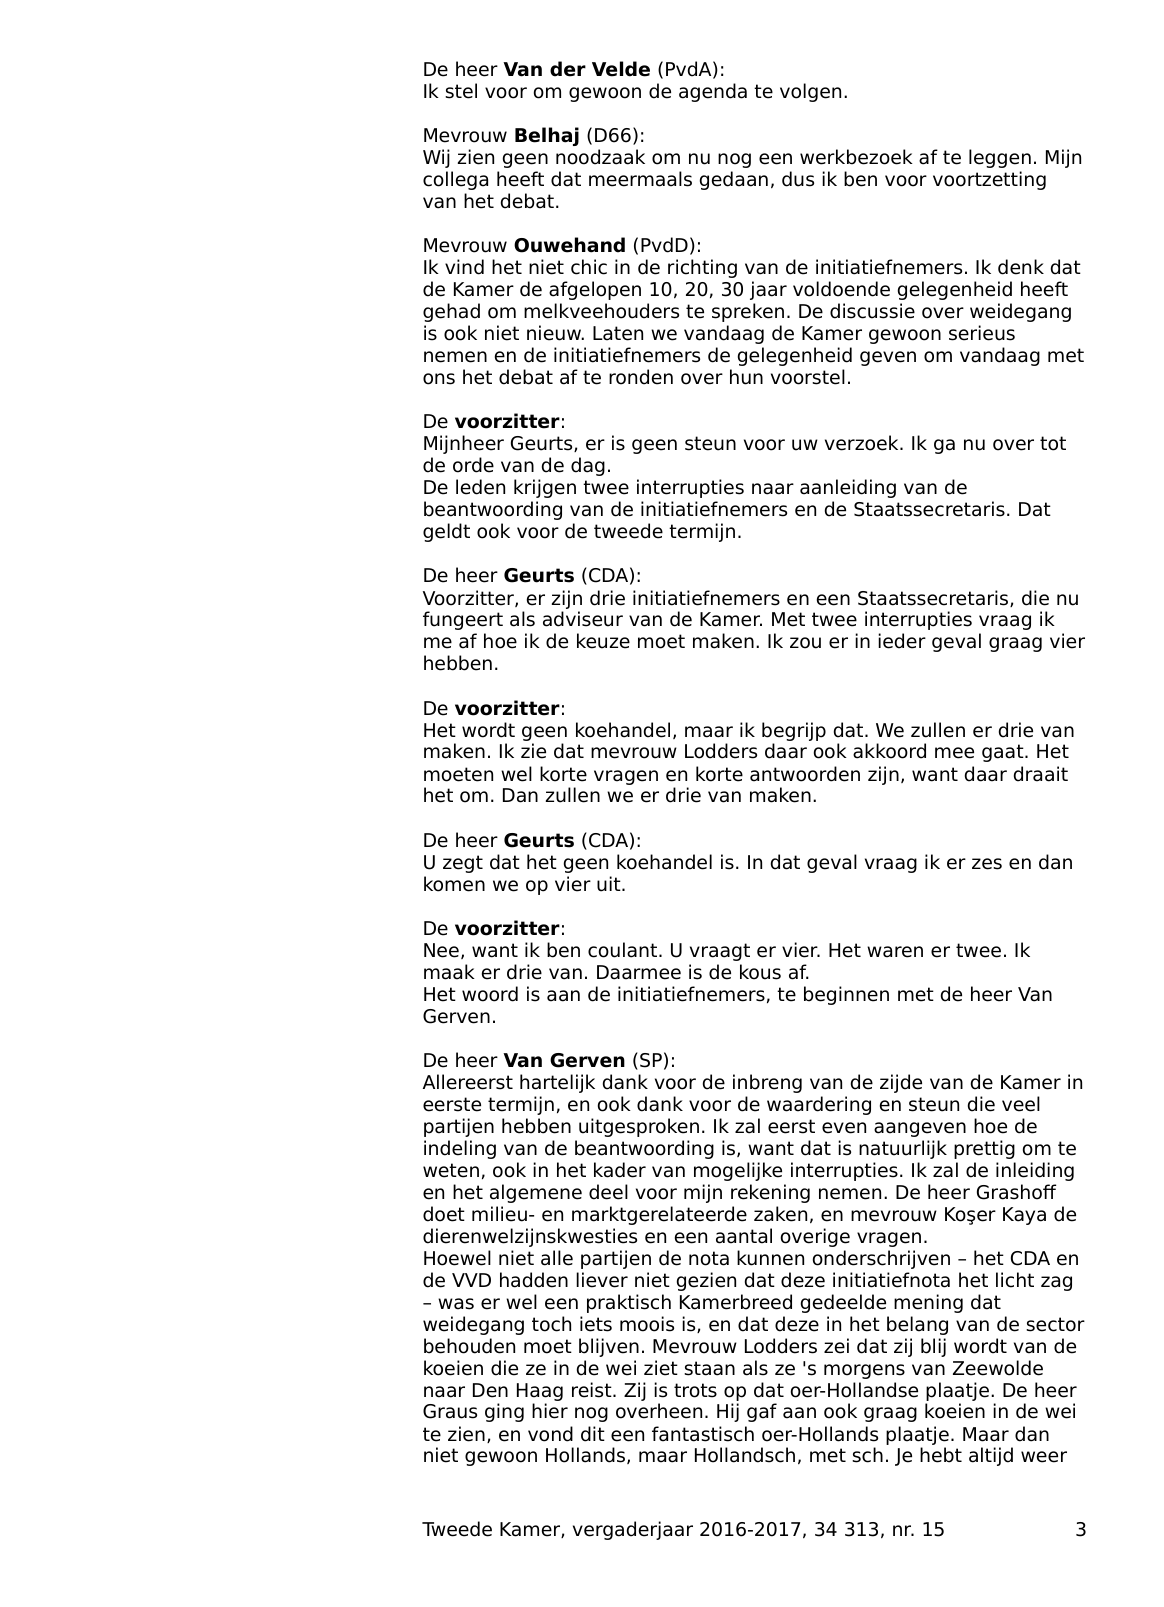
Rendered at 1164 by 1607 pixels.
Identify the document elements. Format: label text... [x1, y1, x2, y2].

text Het woord is aan de initiatiefnemers, te beginnen met de heer Van Gerven. [422, 984, 1087, 1028]
text Hoewel niet alle partijen de nota kunnen onderschrijven – het CDA en de VVD hadden liever niet gezien dat deze initiatiefnota het licht zag – was er wel een praktisch Kamerbreed gedeelde mening dat weidegang toch iets moois is, en dat deze in het belang van de sector behouden moet blijven. Mevrouw Lodders zei dat zij blij wordt van de koeien die ze in de wei ziet staan als ze 's morgens van Zeewolde naar Den Haag reist. Zij is trots op dat oer-Hollandse plaatje. De heer Graus ging hier nog overheen. Hij gaf aan ook graag koeien in de wei te zien, en vond dit een fantastisch oer-Hollands plaatje. Maar dan niet gewoon Hollands, maar Hollandsch, met sch. Je hebt altijd weer [422, 1248, 1087, 1467]
text De leden krijgen twee interrupties naar aanleiding van de beantwoording van de initiatiefnemers en de Staatssecretaris. Dat geldt ook voor de tweede termijn. [422, 477, 1087, 543]
text Wij zien geen noodzaak om nu nog een werkbezoek af te leggen. Mijn collega heeft dat meermaals gedaan, dus ik ben voor voortzetting van het debat. [422, 147, 1087, 213]
text Voorzitter, er zijn drie initiatiefnemers en een Staatssecretaris, die nu fungeert als adviseur van de Kamer. Met twee interrupties vraag ik me af hoe ik de keuze moet maken. Ik zou er in ieder geval graag vier hebben. [422, 587, 1087, 675]
text De heer Van der Velde (PvdA): [422, 59, 1087, 81]
text Mevrouw Belhaj (D66): [422, 125, 1087, 147]
text Het wordt geen koehandel, maar ik begrijp dat. We zullen er drie van maken. Ik zie dat mevrouw Lodders daar ook akkoord mee gaat. Het moeten wel korte vragen en korte antwoorden zijn, want daar draait het om. Dan zullen we er drie van maken. [422, 719, 1087, 807]
text De heer Van Gerven (SP): [422, 1050, 1087, 1072]
text Mevrouw Ouwehand (PvdD): [422, 235, 1087, 257]
text De heer Geurts (CDA): [422, 829, 1087, 852]
text De heer Geurts (CDA): [422, 565, 1087, 587]
text Mijnheer Geurts, er is geen steun voor uw verzoek. Ik ga nu over tot de orde van de dag. [422, 433, 1087, 477]
text De voorzitter: [422, 918, 1087, 940]
text Ik vind het niet chic in de richting van de initiatiefnemers. Ik denk dat de Kamer de afgelopen 10, 20, 30 jaar voldoende gelegenheid heeft gehad om melkveehouders te spreken. De discussie over weidegang is ook niet nieuw. Laten we vandaag de Kamer gewoon serieus nemen en de initiatiefnemers de gelegenheid geven om vandaag met ons het debat af te ronden over hun voorstel. [422, 257, 1087, 389]
text De voorzitter: [422, 411, 1087, 433]
text U zegt dat het geen koehandel is. In dat geval vraag ik er zes en dan komen we op vier uit. [422, 852, 1087, 896]
text Nee, want ik ben coulant. U vraagt er vier. Het waren er twee. Ik maak er drie van. Daarmee is de kous af. [422, 940, 1087, 984]
text Allereerst hartelijk dank voor de inbreng van de zijde van de Kamer in eerste termijn, en ook dank voor de waardering en steun die veel partijen hebben uitgesproken. Ik zal eerst even aangeven hoe de indeling van de beantwoording is, want dat is natuurlijk prettig om te weten, ook in het kader van mogelijke interrupties. Ik zal de inleiding en het algemene deel voor mijn rekening nemen. De heer Grashoff doet milieu- en marktgerelateerde zaken, en mevrouw Koşer Kaya de dierenwelzijnskwesties en een aantal overige vragen. [422, 1072, 1087, 1248]
text De voorzitter: [422, 697, 1087, 719]
text Ik stel voor om gewoon de agenda te volgen. [422, 81, 1087, 103]
